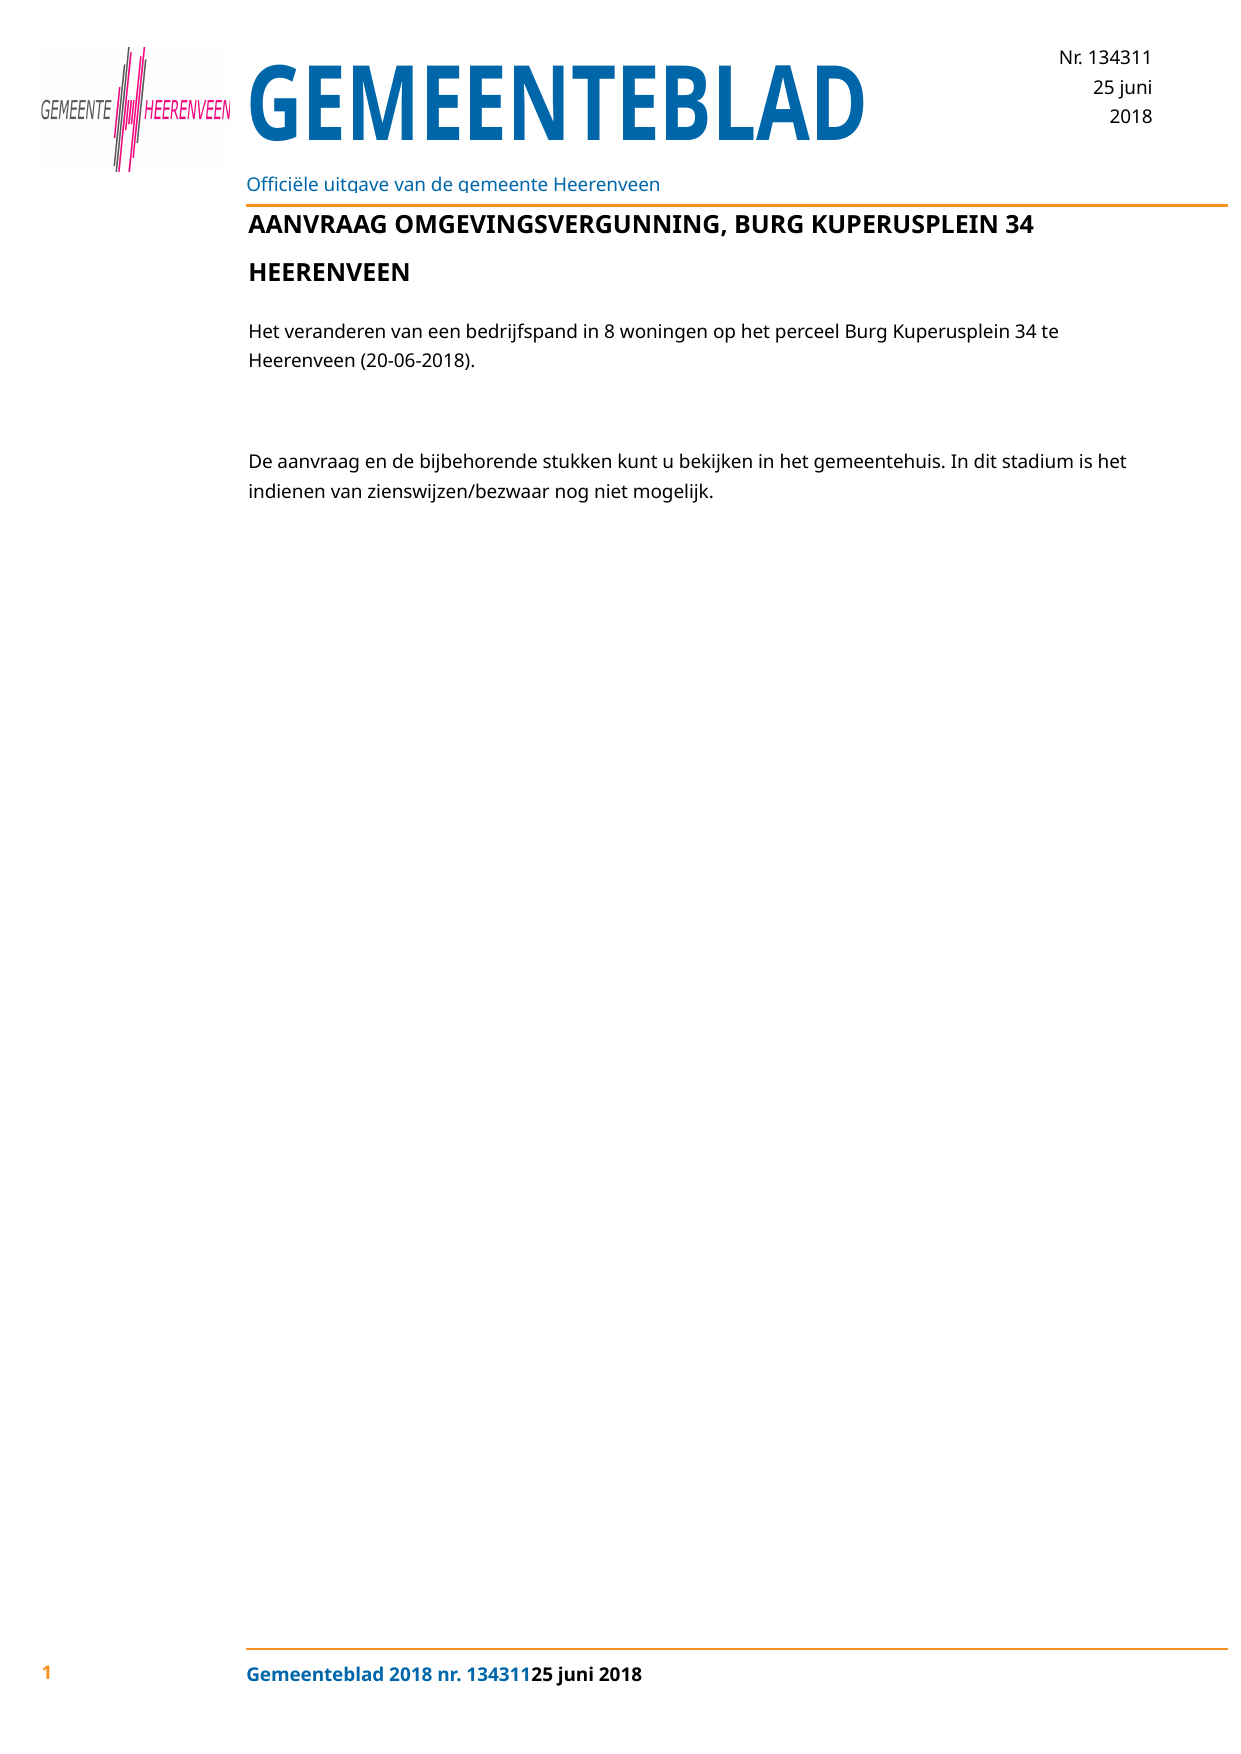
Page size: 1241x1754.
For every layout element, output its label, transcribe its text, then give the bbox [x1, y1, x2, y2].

text AANVRAAG OMGEVINGSVERGUNNING, BURG KUPERUSPLEIN 34 HEERENVEEN [248, 207, 1152, 288]
text De aanvraag en de bijbehorende stukken kunt u bekijken in het gemeentehuis. In dit stadium is het indienen van zienswijzen/bezwaar nog niet mogelijk. [248, 448, 1152, 504]
text Het veranderen van een bedrijfspand in 8 woningen op het perceel Burg Kuperusplein 34 te Heerenveen (20-06-2018). [248, 318, 1152, 373]
picture [41, 47, 231, 172]
